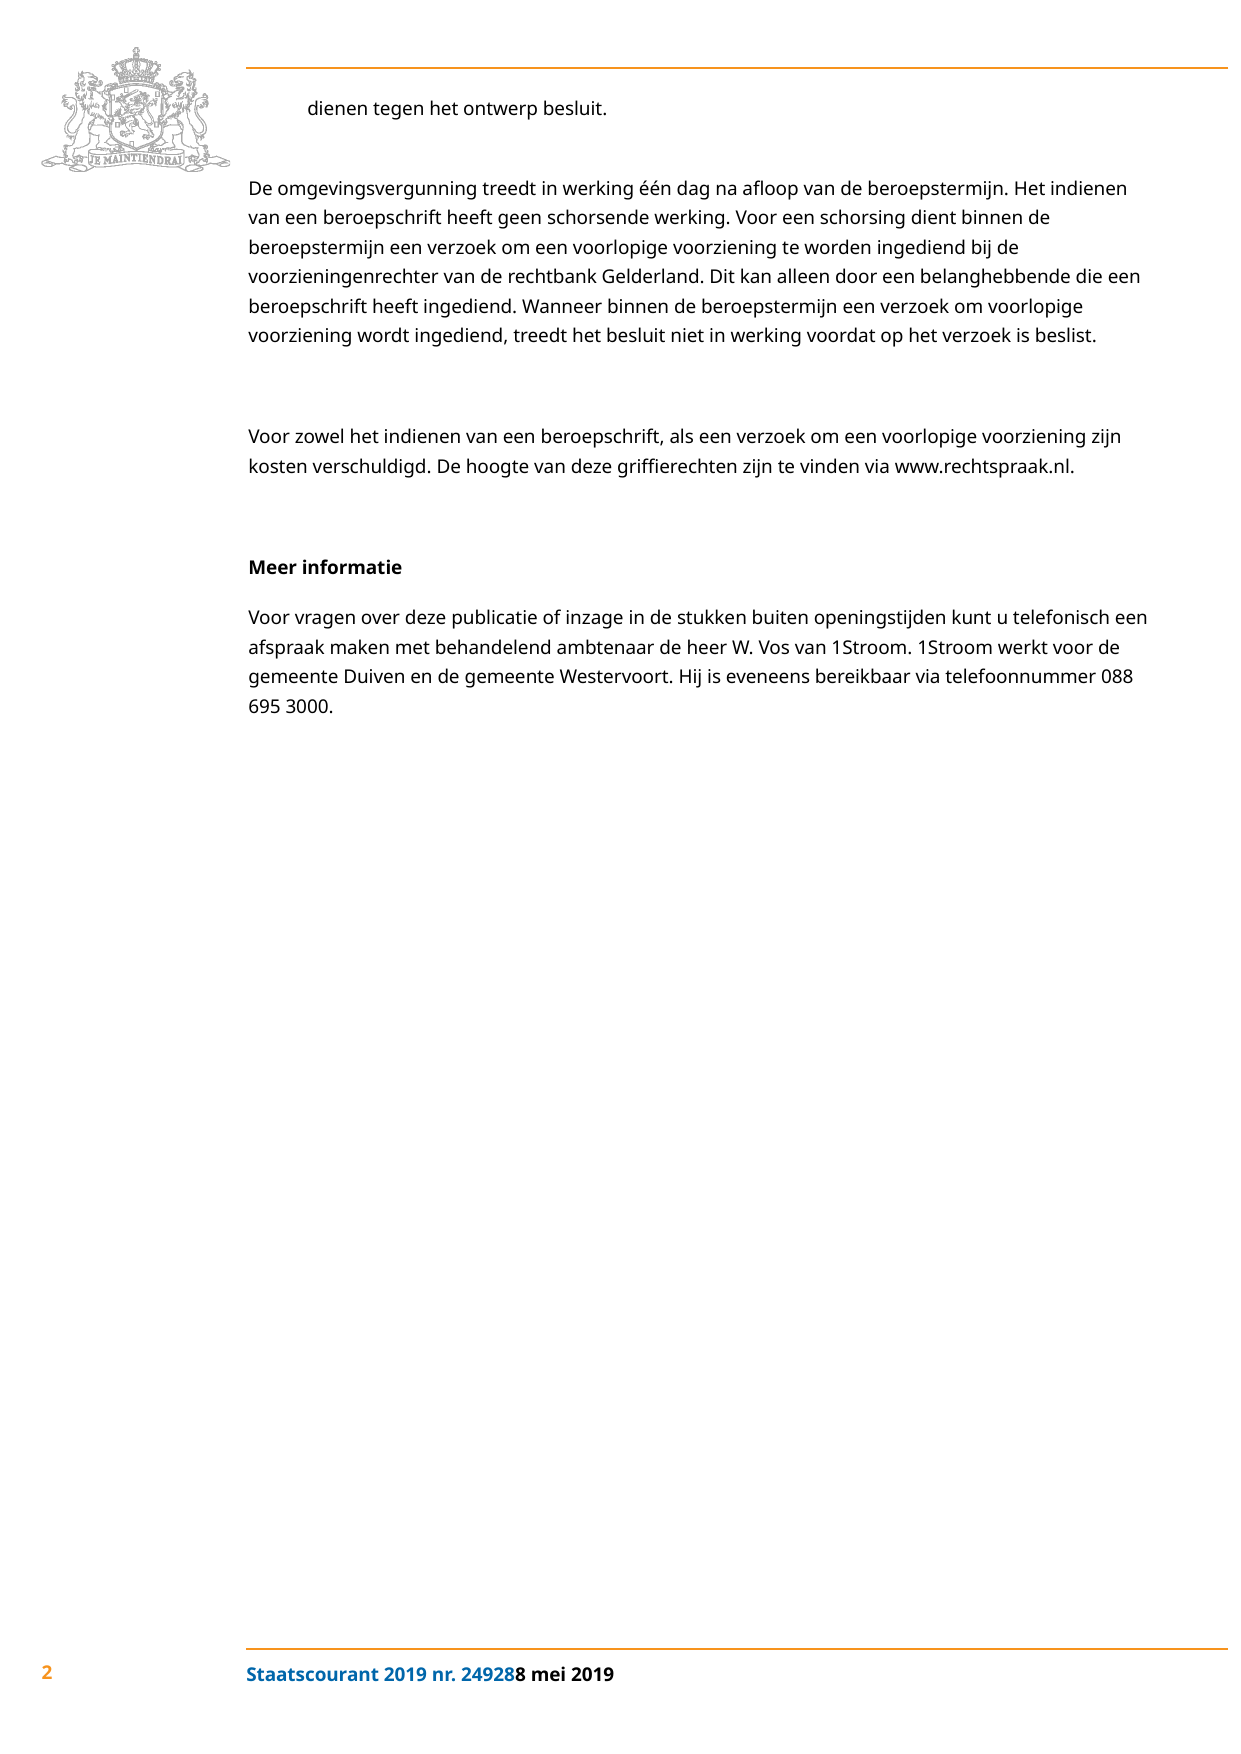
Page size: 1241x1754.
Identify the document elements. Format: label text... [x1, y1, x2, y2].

text Meer informatie [248, 554, 1152, 580]
list dienen tegen het ontwerp besluit. [248, 95, 1152, 121]
picture [41, 47, 231, 172]
text Voor vragen over deze publicatie of inzage in de stukken buiten openingstijden kunt u telefonisch een afspraak maken met behandelend ambtenaar de heer W. Vos van 1Stroom. 1Stroom werkt voor de gemeente Duiven en de gemeente Westervoort. Hij is eveneens bereikbaar via telefoonnummer 088 695 3000. [248, 604, 1152, 719]
text Voor zowel het indienen van een beroepschrift, als een verzoek om een voorlopige voorziening zijn kosten verschuldigd. De hoogte van deze griffierechten zijn te vinden via www.rechtspraak.nl. [248, 423, 1152, 479]
text De omgevingsvergunning treedt in werking één dag na afloop van de beroepstermijn. Het indienen van een beroepschrift heeft geen schorsende werking. Voor een schorsing dient binnen de beroepstermijn een verzoek om een voorlopige voorziening te worden ingediend bij de voorzieningenrechter van de rechtbank Gelderland. Dit kan alleen door een belanghebbende die een beroepschrift heeft ingediend. Wanneer binnen de beroepstermijn een verzoek om voorlopige voorziening wordt ingediend, treedt het besluit niet in werking voordat op het verzoek is beslist. [248, 175, 1152, 348]
